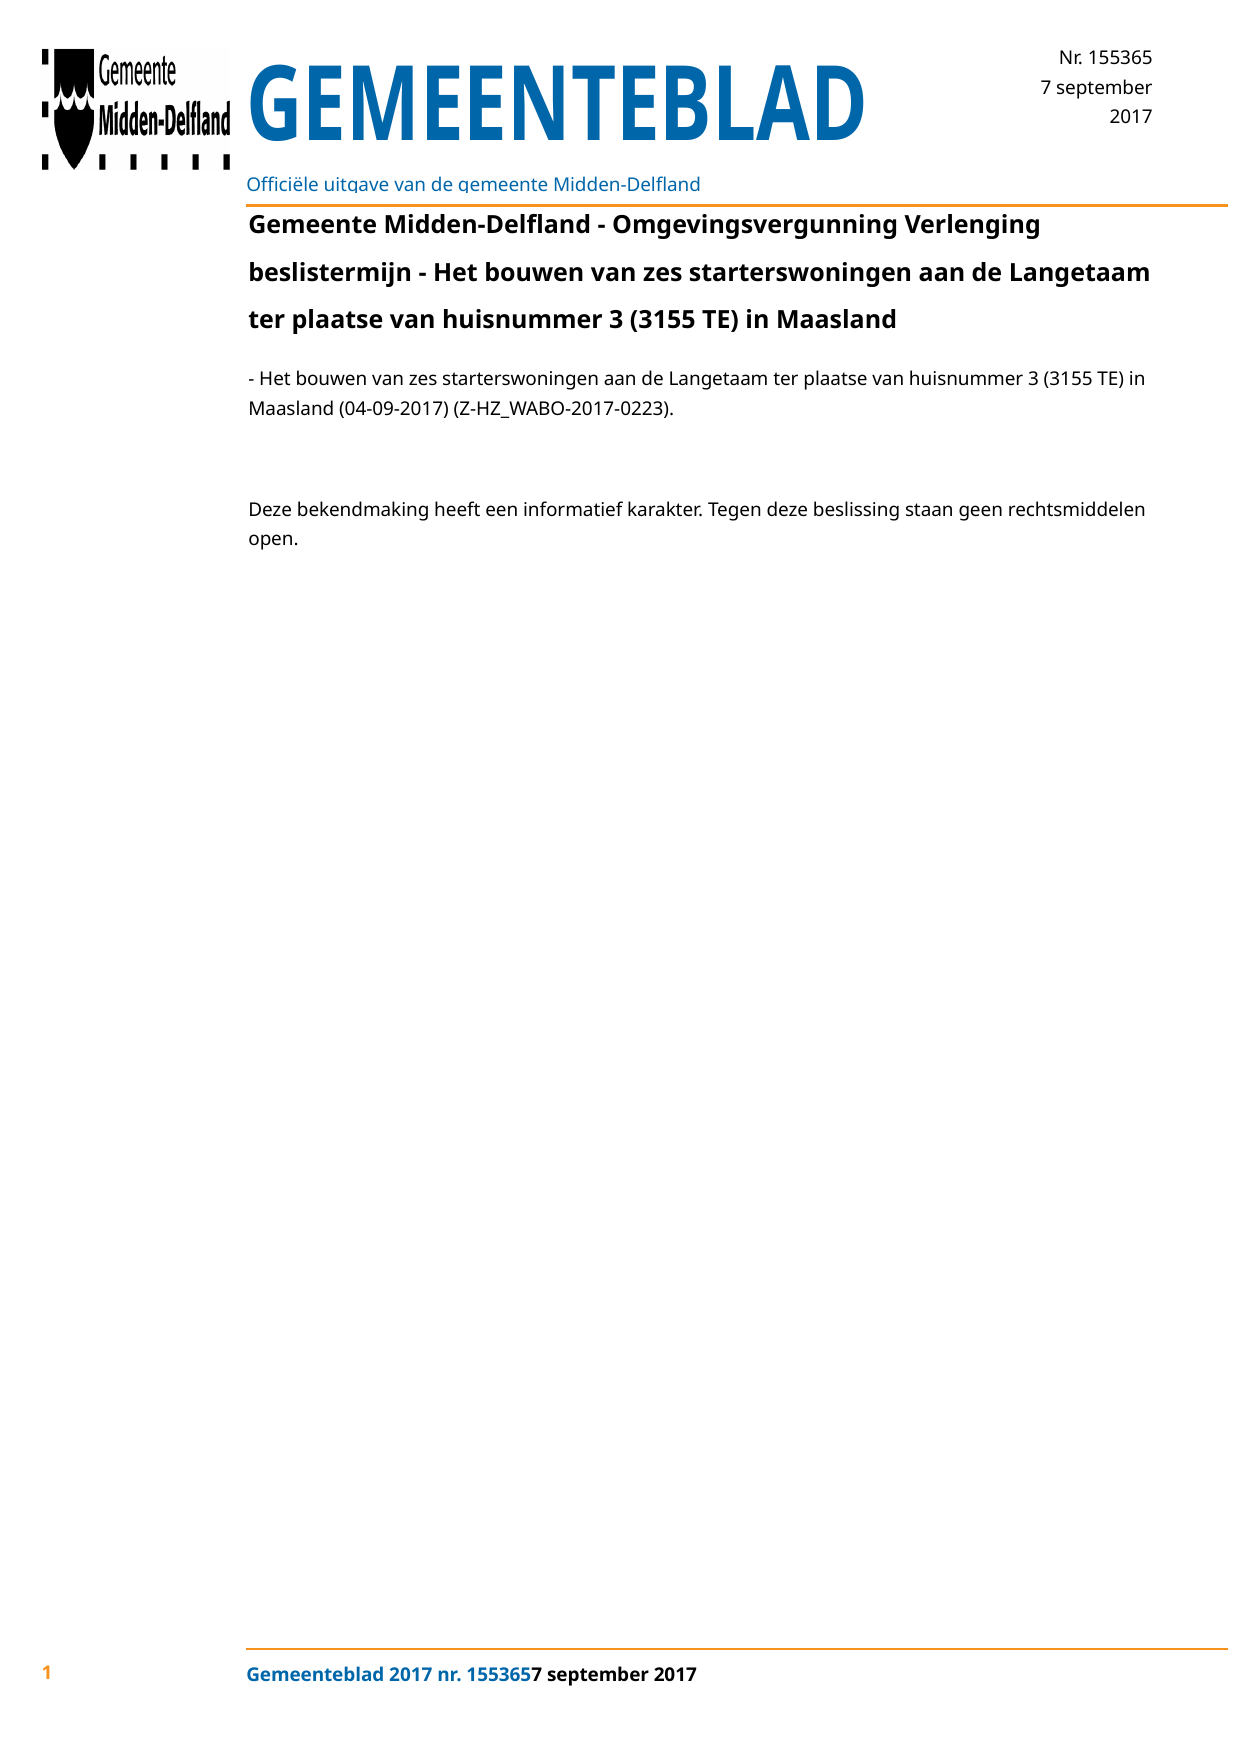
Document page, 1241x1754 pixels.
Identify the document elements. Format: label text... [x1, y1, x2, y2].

text Deze bekendmaking heeft een informatief karakter. Tegen deze beslissing staan geen rechtsmiddelen open. [248, 496, 1152, 551]
text - Het bouwen van zes starterswoningen aan de Langetaam ter plaatse van huisnummer 3 (3155 TE) in Maasland (04-09-2017) (Z-HZ_WABO-2017-0223). [248, 366, 1152, 421]
text Gemeente Midden-Delfland - Omgevingsvergunning Verlenging beslistermijn - Het bouwen van zes starterswoningen aan de Langetaam ter plaatse van huisnummer 3 (3155 TE) in Maasland [248, 207, 1152, 336]
picture [41, 47, 231, 172]
